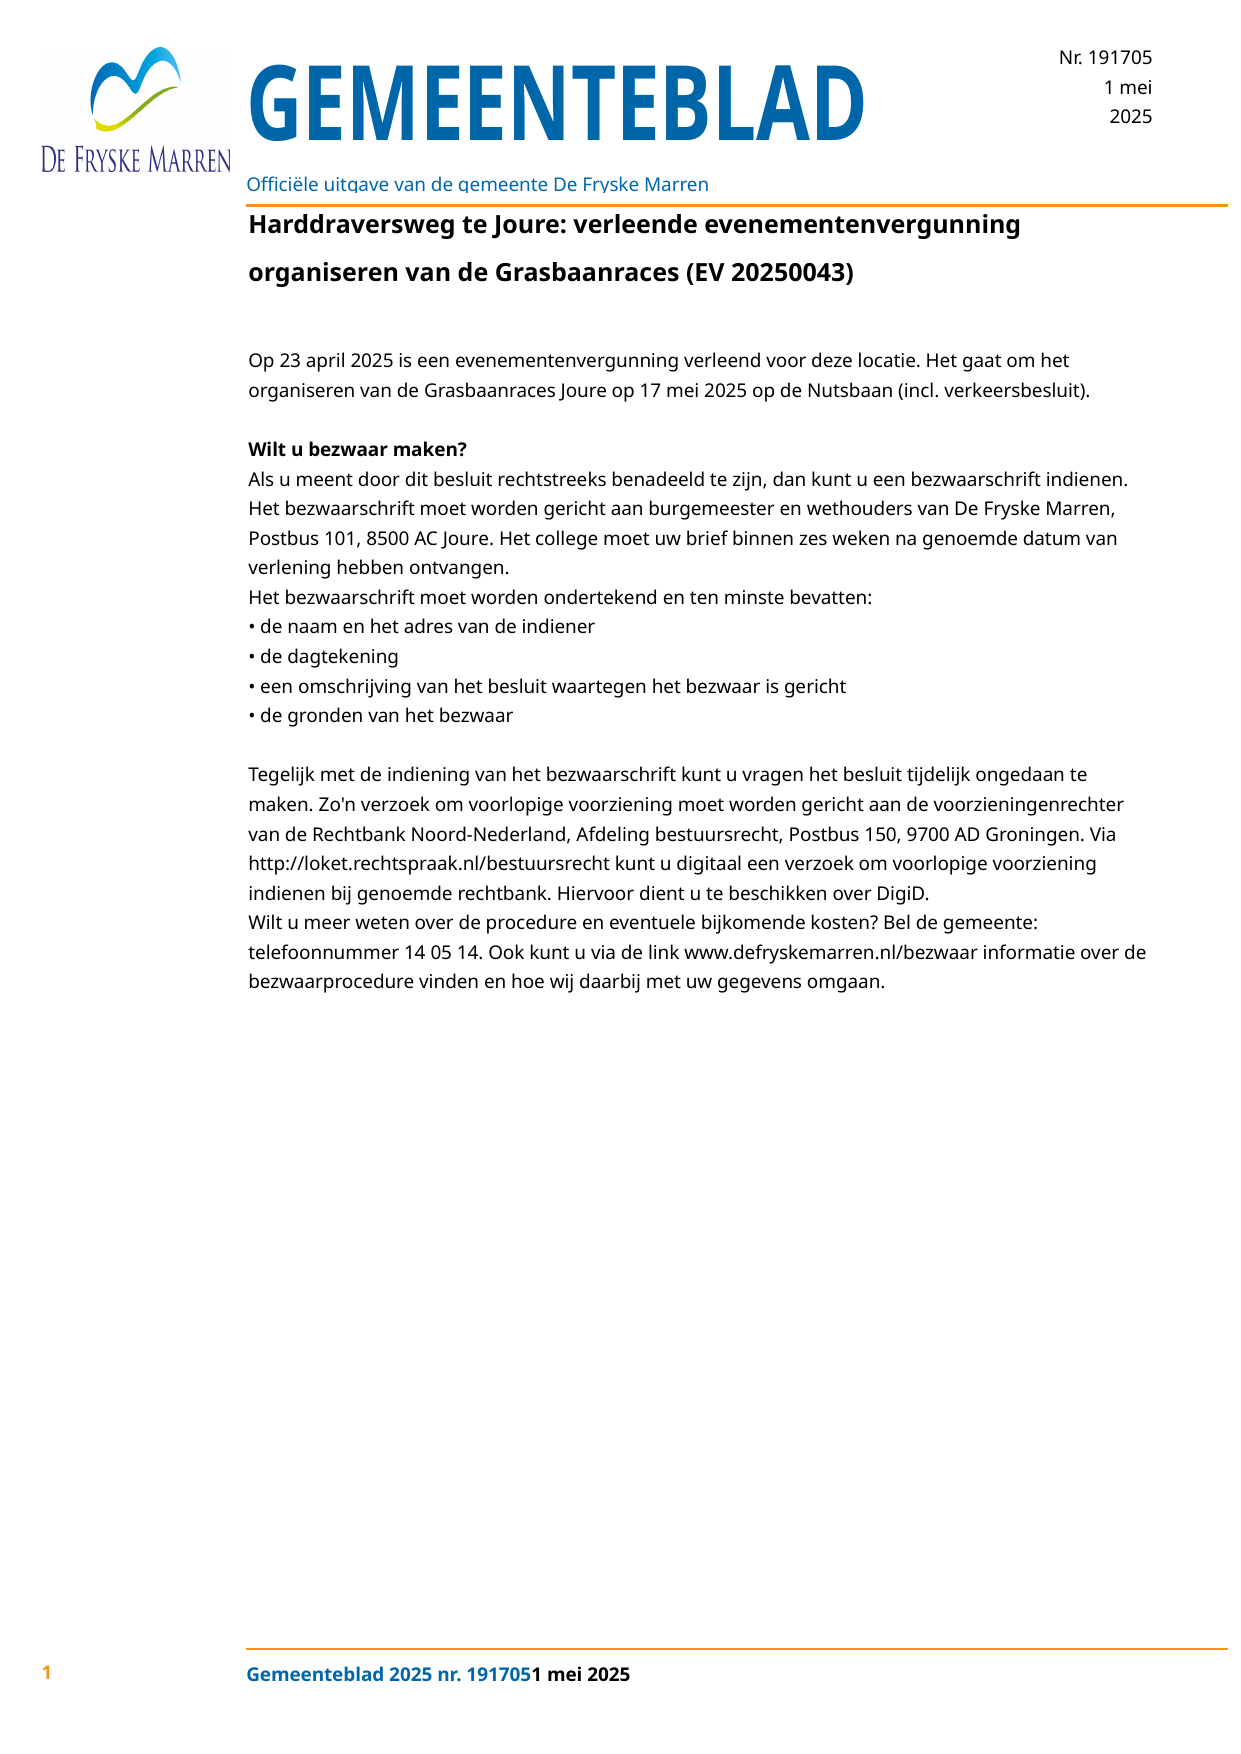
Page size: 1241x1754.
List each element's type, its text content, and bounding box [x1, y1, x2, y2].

text • de dagtekening [248, 643, 1152, 669]
text Op 23 april 2025 is een evenementenvergunning verleend voor deze locatie. Het gaat om het organiseren van de Grasbaanraces Joure op 17 mei 2025 op de Nutsbaan (incl. verkeersbesluit). [248, 347, 1152, 403]
text • de naam en het adres van de indiener [248, 614, 1152, 639]
picture [41, 47, 231, 172]
text Het bezwaarschrift moet worden ondertekend en ten minste bevatten: [248, 584, 1152, 610]
text Tegelijk met de indiening van het bezwaarschrift kunt u vragen het besluit tijdelijk ongedaan te maken. Zo'n verzoek om voorlopige voorziening moet worden gericht aan de voorzieningenrechter van de Rechtbank Noord-Nederland, Afdeling bestuursrecht, Postbus 150, 9700 AD Groningen. Via http://loket.rechtspraak.nl/bestuursrecht kunt u digitaal een verzoek om voorlopige voorziening indienen bij genoemde rechtbank. Hiervoor dient u te beschikken over DigiD. [248, 762, 1152, 906]
text • de gronden van het bezwaar [248, 702, 1152, 728]
text Harddraversweg te Joure: verleende evenementenvergunning organiseren van de Grasbaanraces (EV 20250043) [248, 207, 1152, 288]
text Wilt u bezwaar maken? [248, 436, 1152, 462]
text Wilt u meer weten over de procedure en eventuele bijkomende kosten? Bel de gemeente: telefoonnummer 14 05 14. Ook kunt u via de link www.defryskemarren.nl/bezwaar informatie over de bezwaarprocedure vinden en hoe wij daarbij met uw gegevens omgaan. [248, 909, 1152, 994]
text Als u meent door dit besluit rechtstreeks benadeeld te zijn, dan kunt u een bezwaarschrift indienen. Het bezwaarschrift moet worden gericht aan burgemeester en wethouders van De Fryske Marren, Postbus 101, 8500 AC Joure. Het college moet uw brief binnen zes weken na genoemde datum van verlening hebben ontvangen. [248, 466, 1152, 580]
text • een omschrijving van het besluit waartegen het bezwaar is gericht [248, 673, 1152, 699]
